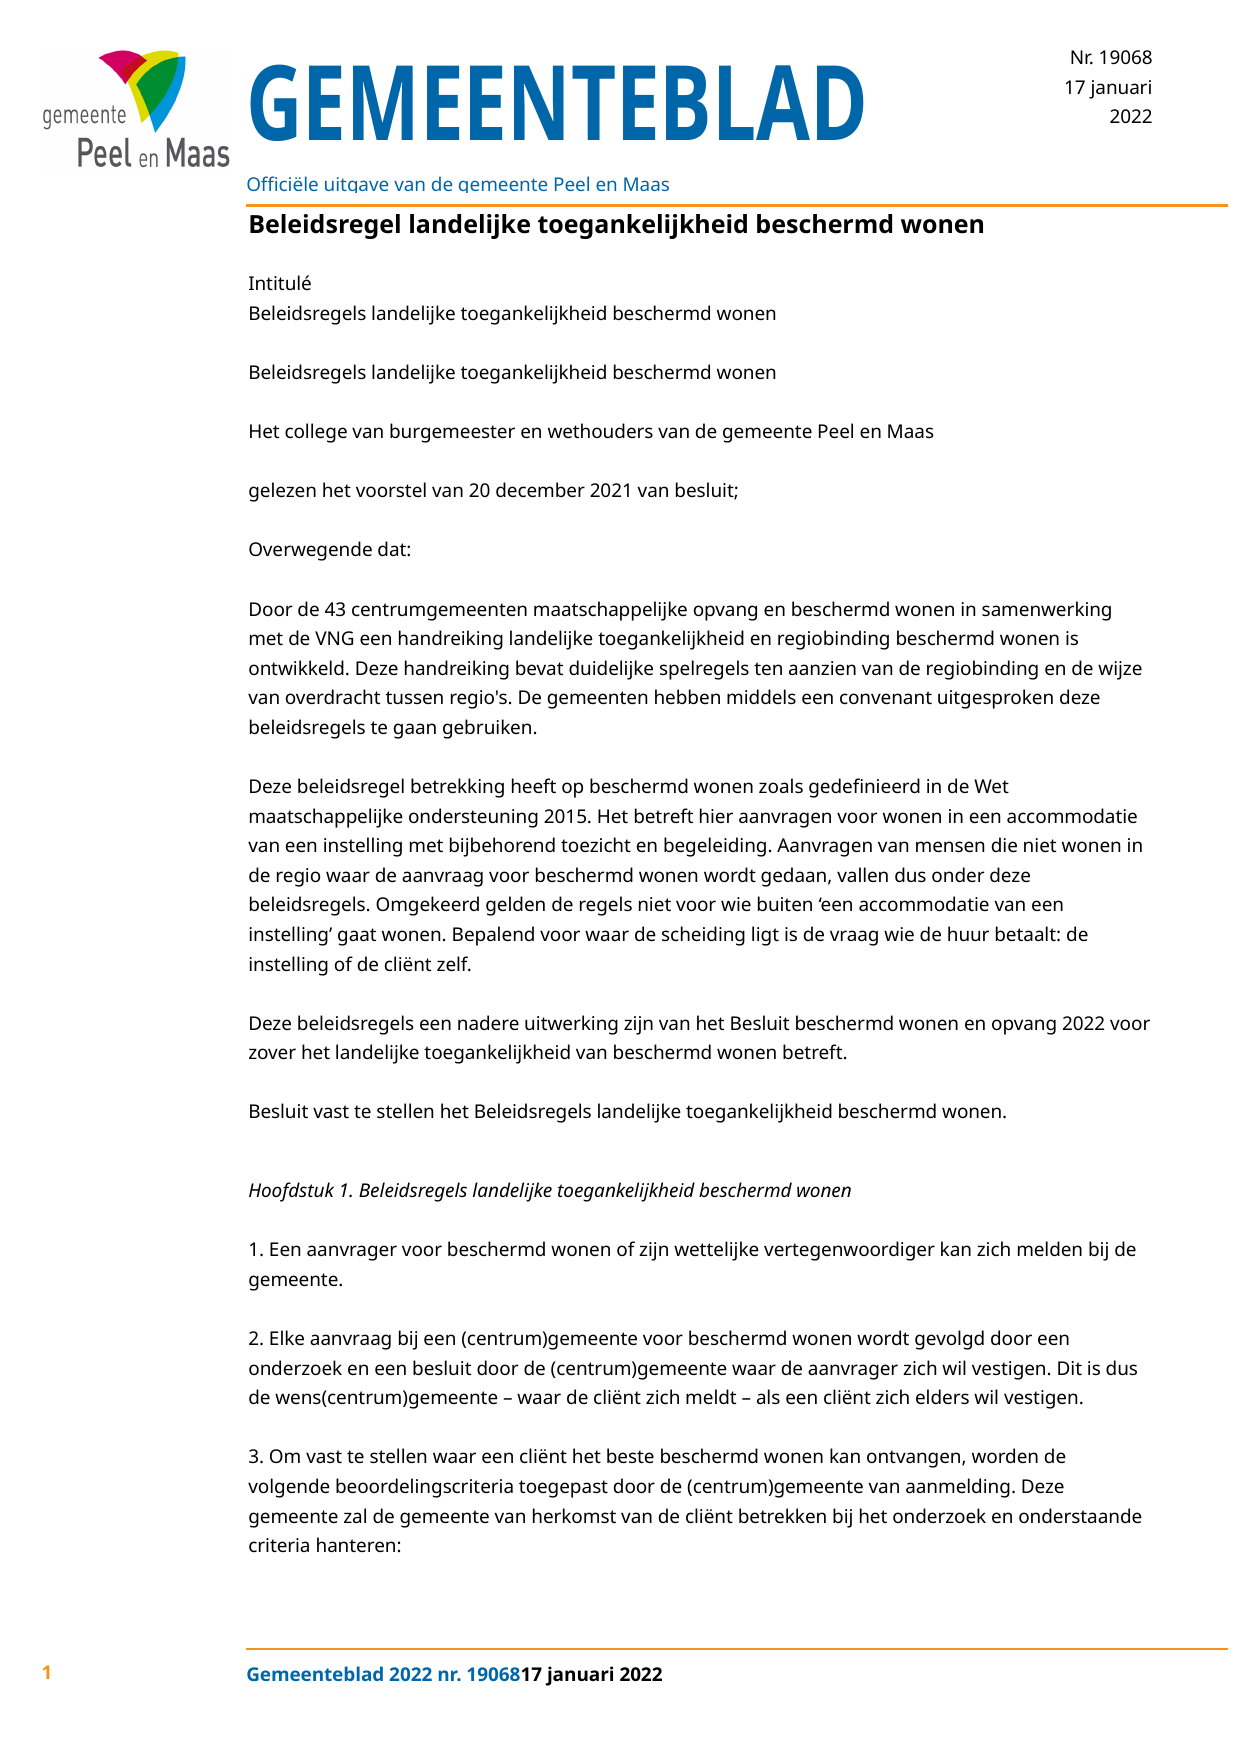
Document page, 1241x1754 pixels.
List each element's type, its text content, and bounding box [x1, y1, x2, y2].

text 1. Een aanvrager voor beschermd wonen of zijn wettelijke vertegenwoordiger kan zich melden bij de gemeente. [248, 1237, 1152, 1292]
text 2. Elke aanvraag bij een (centrum)gemeente voor beschermd wonen wordt gevolgd door een onderzoek en een besluit door de (centrum)gemeente waar de aanvrager zich wil vestigen. Dit is dus de wens(centrum)gemeente – waar de cliënt zich meldt – als een cliënt zich elders wil vestigen. [248, 1325, 1152, 1410]
text Intitulé [248, 270, 1152, 296]
picture [41, 47, 231, 172]
text Beleidsregels landelijke toegankelijkheid beschermd wonen [248, 359, 1152, 385]
text gelezen het voorstel van 20 december 2021 van besluit; [248, 477, 1152, 503]
text Deze beleidsregel betrekking heeft op beschermd wonen zoals gedefinieerd in de Wet maatschappelijke ondersteuning 2015. Het betreft hier aanvragen voor wonen in een accommodatie van een instelling met bijbehorend toezicht en begeleiding. Aanvragen van mensen die niet wonen in de regio waar de aanvraag voor beschermd wonen wordt gedaan, vallen dus onder deze beleidsregels. Omgekeerd gelden de regels niet voor wie buiten ‘een accommodatie van een instelling’ gaat wonen. Bepalend voor waar de scheiding ligt is de vraag wie de huur betaalt: de instelling of de cliënt zelf. [248, 773, 1152, 976]
text Besluit vast te stellen het Beleidsregels landelijke toegankelijkheid beschermd wonen. [248, 1099, 1152, 1124]
text Beleidsregels landelijke toegankelijkheid beschermd wonen [248, 300, 1152, 326]
text Overwegende dat: [248, 537, 1152, 562]
text Het college van burgemeester en wethouders van de gemeente Peel en Maas [248, 418, 1152, 444]
text Door de 43 centrumgemeenten maatschappelijke opvang en beschermd wonen in samenwerking met de VNG een handreiking landelijke toegankelijkheid en regiobinding beschermd wonen is ontwikkeld. Deze handreiking bevat duidelijke spelregels ten aanzien van de regiobinding en de wijze van overdracht tussen regio's. De gemeenten hebben middels een convenant uitgesproken deze beleidsregels te gaan gebruiken. [248, 596, 1152, 740]
text Deze beleidsregels een nadere uitwerking zijn van het Besluit beschermd wonen en opvang 2022 voor zover het landelijke toegankelijkheid van beschermd wonen betreft. [248, 1010, 1152, 1065]
text Hoofdstuk 1. Beleidsregels landelijke toegankelijkheid beschermd wonen [248, 1177, 1152, 1203]
text 3. Om vast te stellen waar een cliënt het beste beschermd wonen kan ontvangen, worden de volgende beoordelingscriteria toegepast door de (centrum)gemeente van aanmelding. Deze gemeente zal de gemeente van herkomst van de cliënt betrekken bij het onderzoek en onderstaande criteria hanteren: [248, 1444, 1152, 1558]
text Beleidsregel landelijke toegankelijkheid beschermd wonen [248, 207, 1152, 241]
